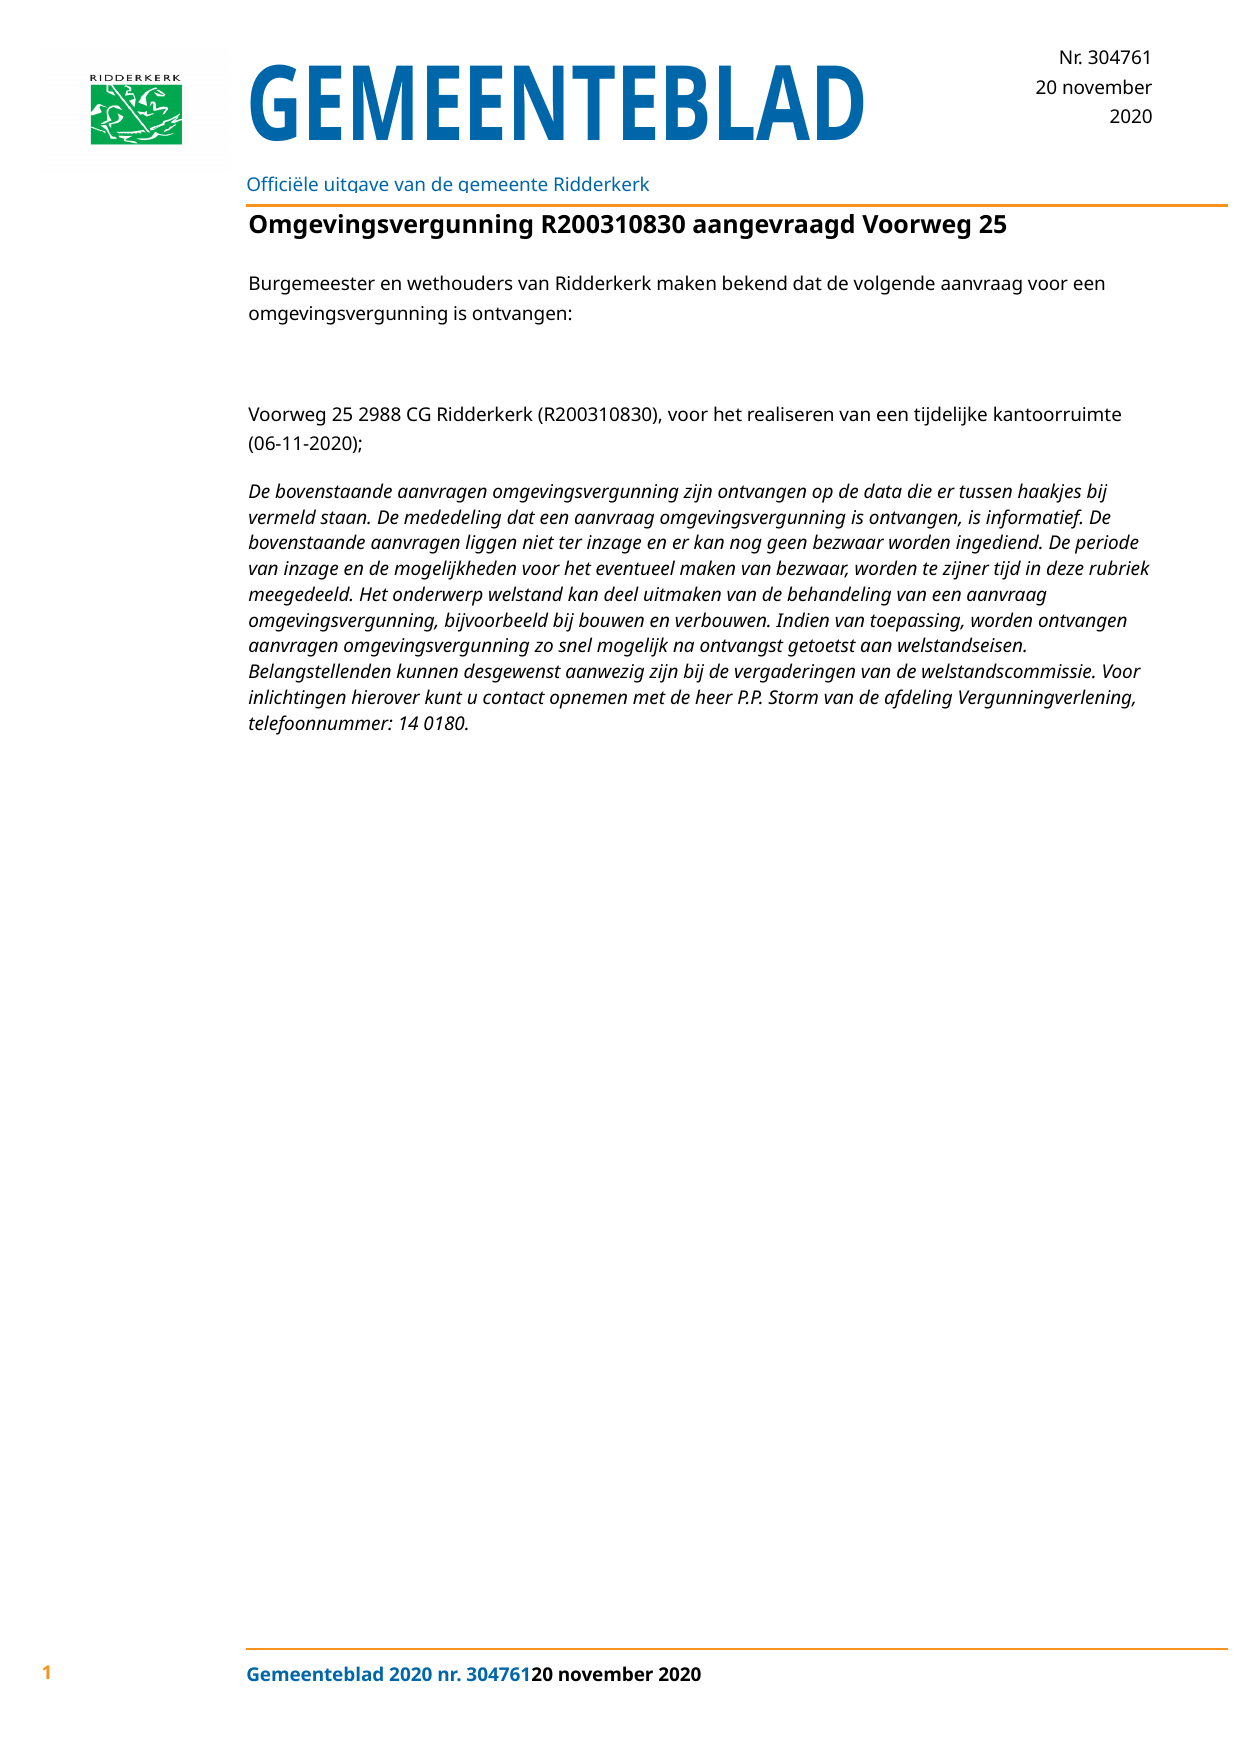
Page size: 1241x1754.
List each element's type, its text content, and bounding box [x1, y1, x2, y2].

text Omgevingsvergunning R200310830 aangevraagd Voorweg 25 [248, 207, 1152, 241]
text Voorweg 25 2988 CG Ridderkerk (R200310830), voor het realiseren van een tijdelijke kantoorruimte (06-11-2020); [248, 401, 1152, 456]
picture [41, 47, 231, 172]
text Burgemeester en wethouders van Ridderkerk maken bekend dat de volgende aanvraag voor een omgevingsvergunning is ontvangen: [248, 270, 1152, 326]
text De bovenstaande aanvragen omgevingsvergunning zijn ontvangen op de data die er tussen haakjes bij vermeld staan. De mededeling dat een aanvraag omgevingsvergunning is ontvangen, is informatief. De bovenstaande aanvragen liggen niet ter inzage en er kan nog geen bezwaar worden ingediend. De periode van inzage en de mogelijkheden voor het eventueel maken van bezwaar, worden te zijner tijd in deze rubriek meegedeeld. Het onderwerp welstand kan deel uitmaken van de behandeling van een aanvraag omgevingsvergunning, bijvoorbeeld bij bouwen en verbouwen. Indien van toepassing, worden ontvangen aanvragen omgevingsvergunning zo snel mogelijk na ontvangst getoetst aan welstandseisen. Belangstellenden kunnen desgewenst aanwezig zijn bij de vergaderingen van de welstandscommissie. Voor inlichtingen hierover kunt u contact opnemen met de heer P.P. Storm van de afdeling Vergunningverlening, telefoonnummer: 14 0180. [248, 478, 1152, 735]
